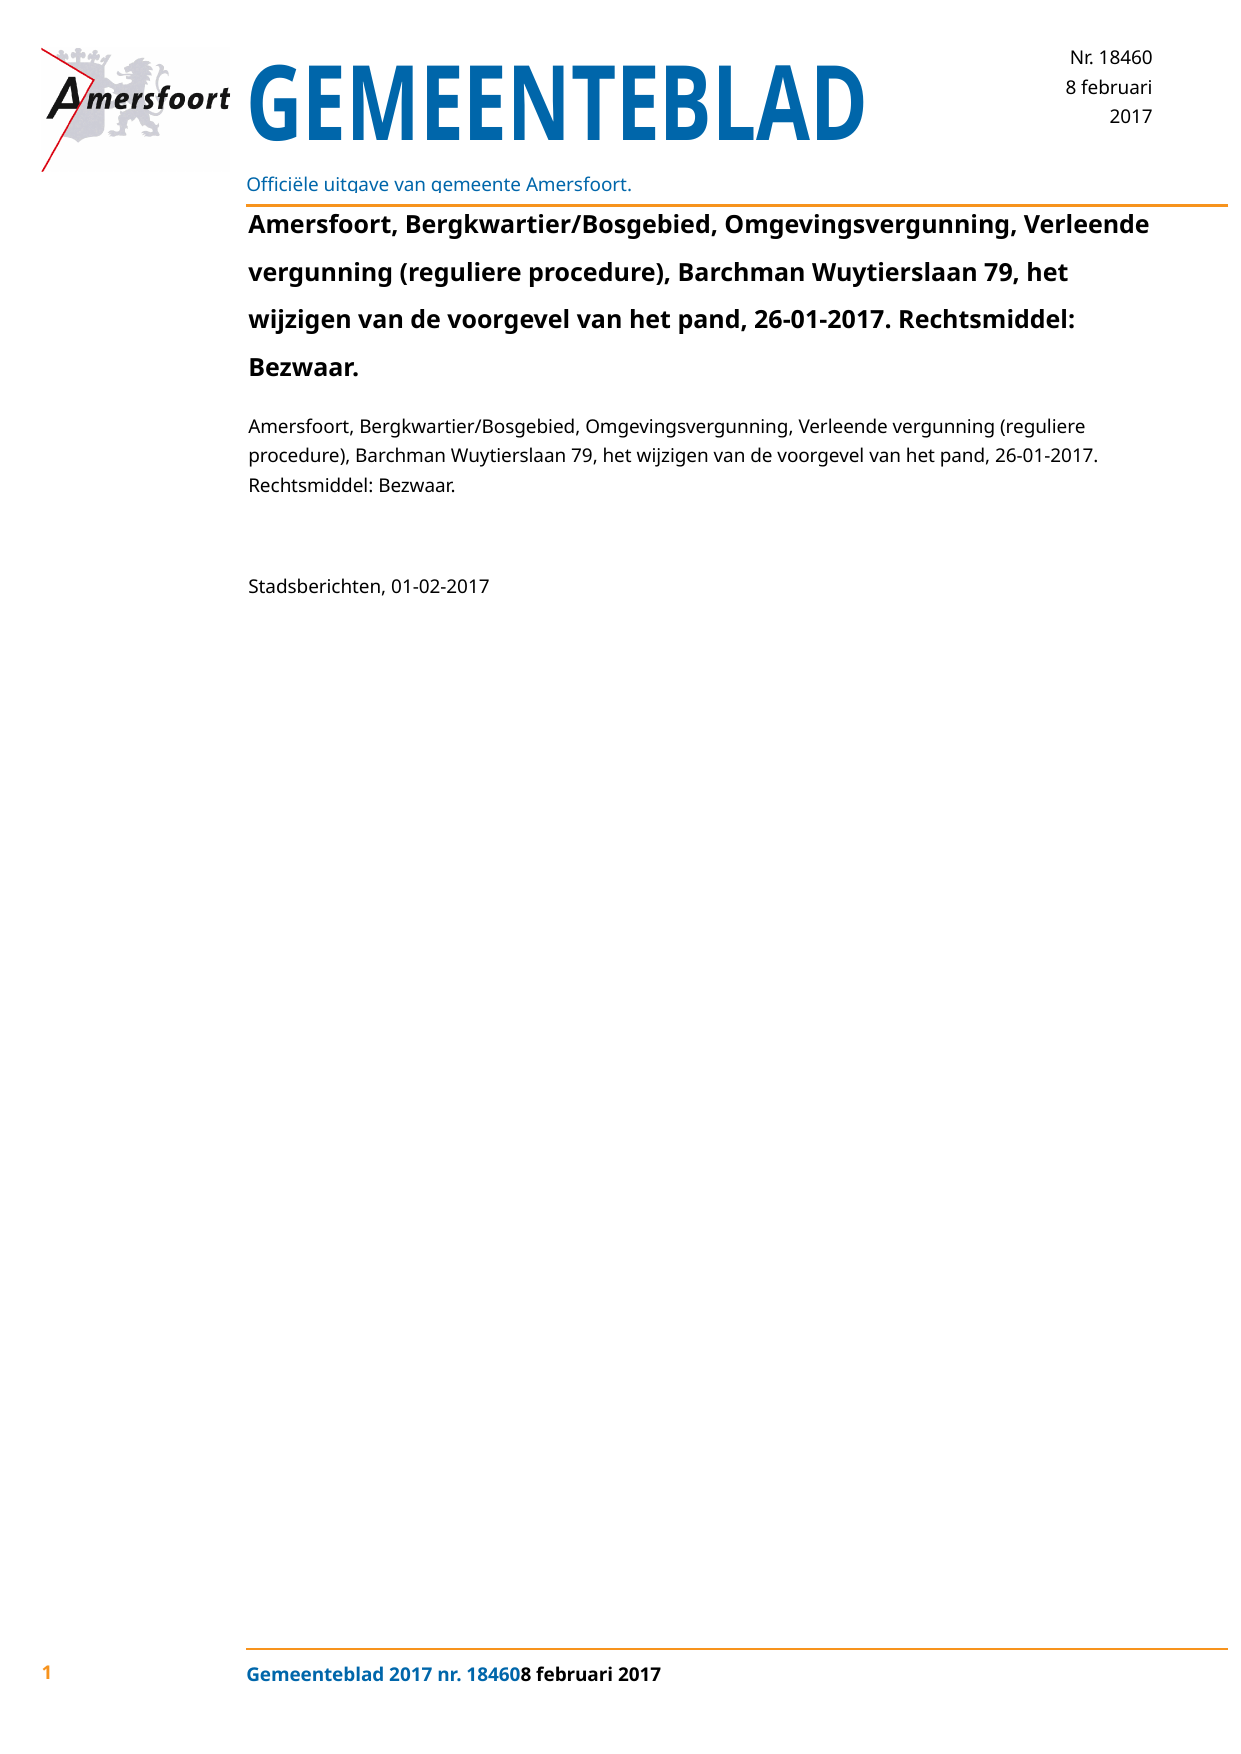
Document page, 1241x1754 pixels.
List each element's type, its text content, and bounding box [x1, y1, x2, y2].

picture [41, 47, 231, 172]
text Amersfoort, Bergkwartier/Bosgebied, Omgevingsvergunning, Verleende vergunning (reguliere procedure), Barchman Wuytierslaan 79, het wijzigen van de voorgevel van het pand, 26-01-2017. Rechtsmiddel: Bezwaar. [248, 413, 1152, 498]
text Amersfoort, Bergkwartier/Bosgebied, Omgevingsvergunning, Verleende vergunning (reguliere procedure), Barchman Wuytierslaan 79, het wijzigen van de voorgevel van het pand, 26-01-2017. Rechtsmiddel: Bezwaar. [248, 207, 1152, 384]
text Stadsberichten, 01-02-2017 [248, 573, 1152, 599]
